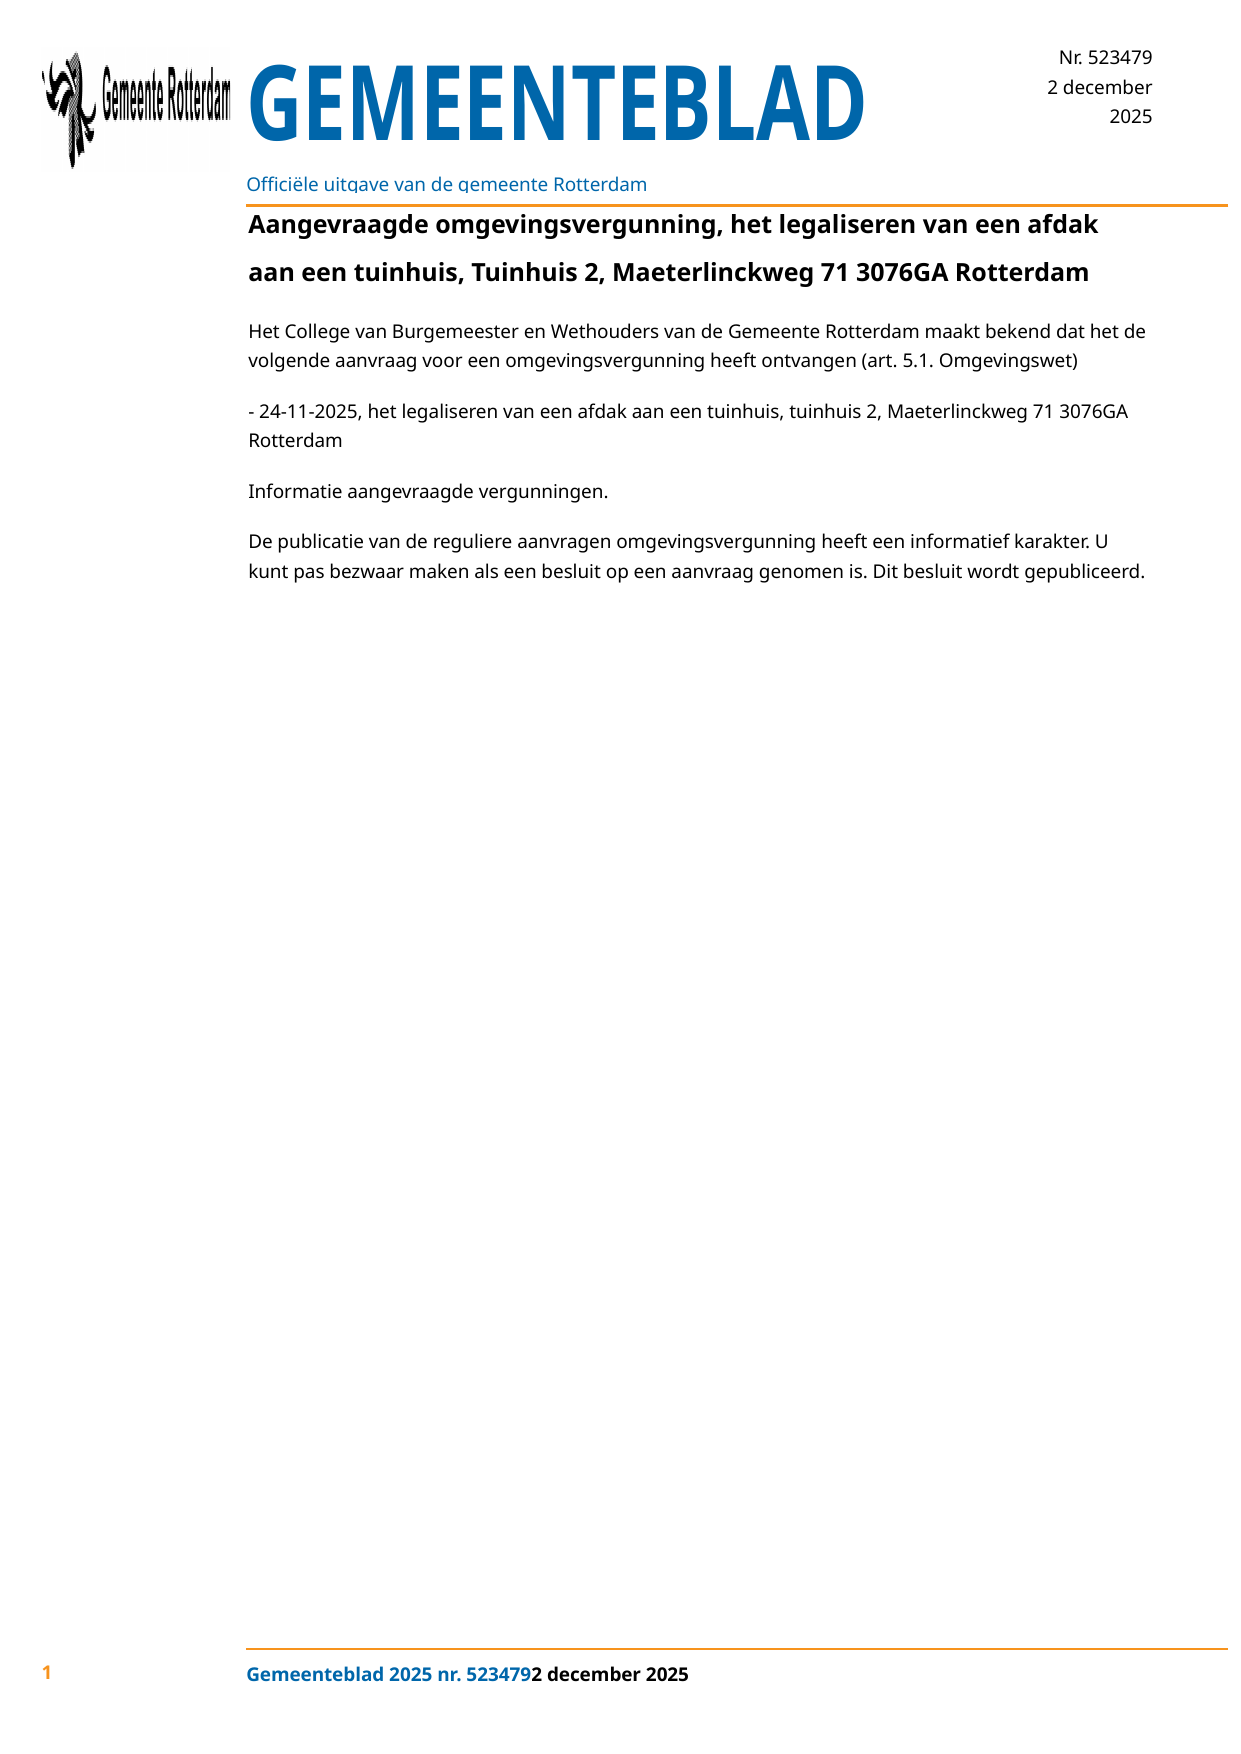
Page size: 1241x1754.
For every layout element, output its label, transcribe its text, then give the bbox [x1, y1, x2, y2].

text De publicatie van de reguliere aanvragen omgevingsvergunning heeft een informatief karakter. U kunt pas bezwaar maken als een besluit op een aanvraag genomen is. Dit besluit wordt gepubliceerd. [248, 528, 1152, 584]
text Informatie aangevraagde vergunningen. [248, 478, 1152, 504]
text - 24-11-2025, het legaliseren van een afdak aan een tuinhuis, tuinhuis 2, Maeterlinckweg 71 3076GA Rotterdam [248, 398, 1152, 453]
text Aangevraagde omgevingsvergunning, het legaliseren van een afdak aan een tuinhuis, Tuinhuis 2, Maeterlinckweg 71 3076GA Rotterdam [248, 207, 1152, 288]
text Het College van Burgemeester en Wethouders van de Gemeente Rotterdam maakt bekend dat het de volgende aanvraag voor een omgevingsvergunning heeft ontvangen (art. 5.1. Omgevingswet) [248, 318, 1152, 373]
picture [41, 47, 231, 172]
